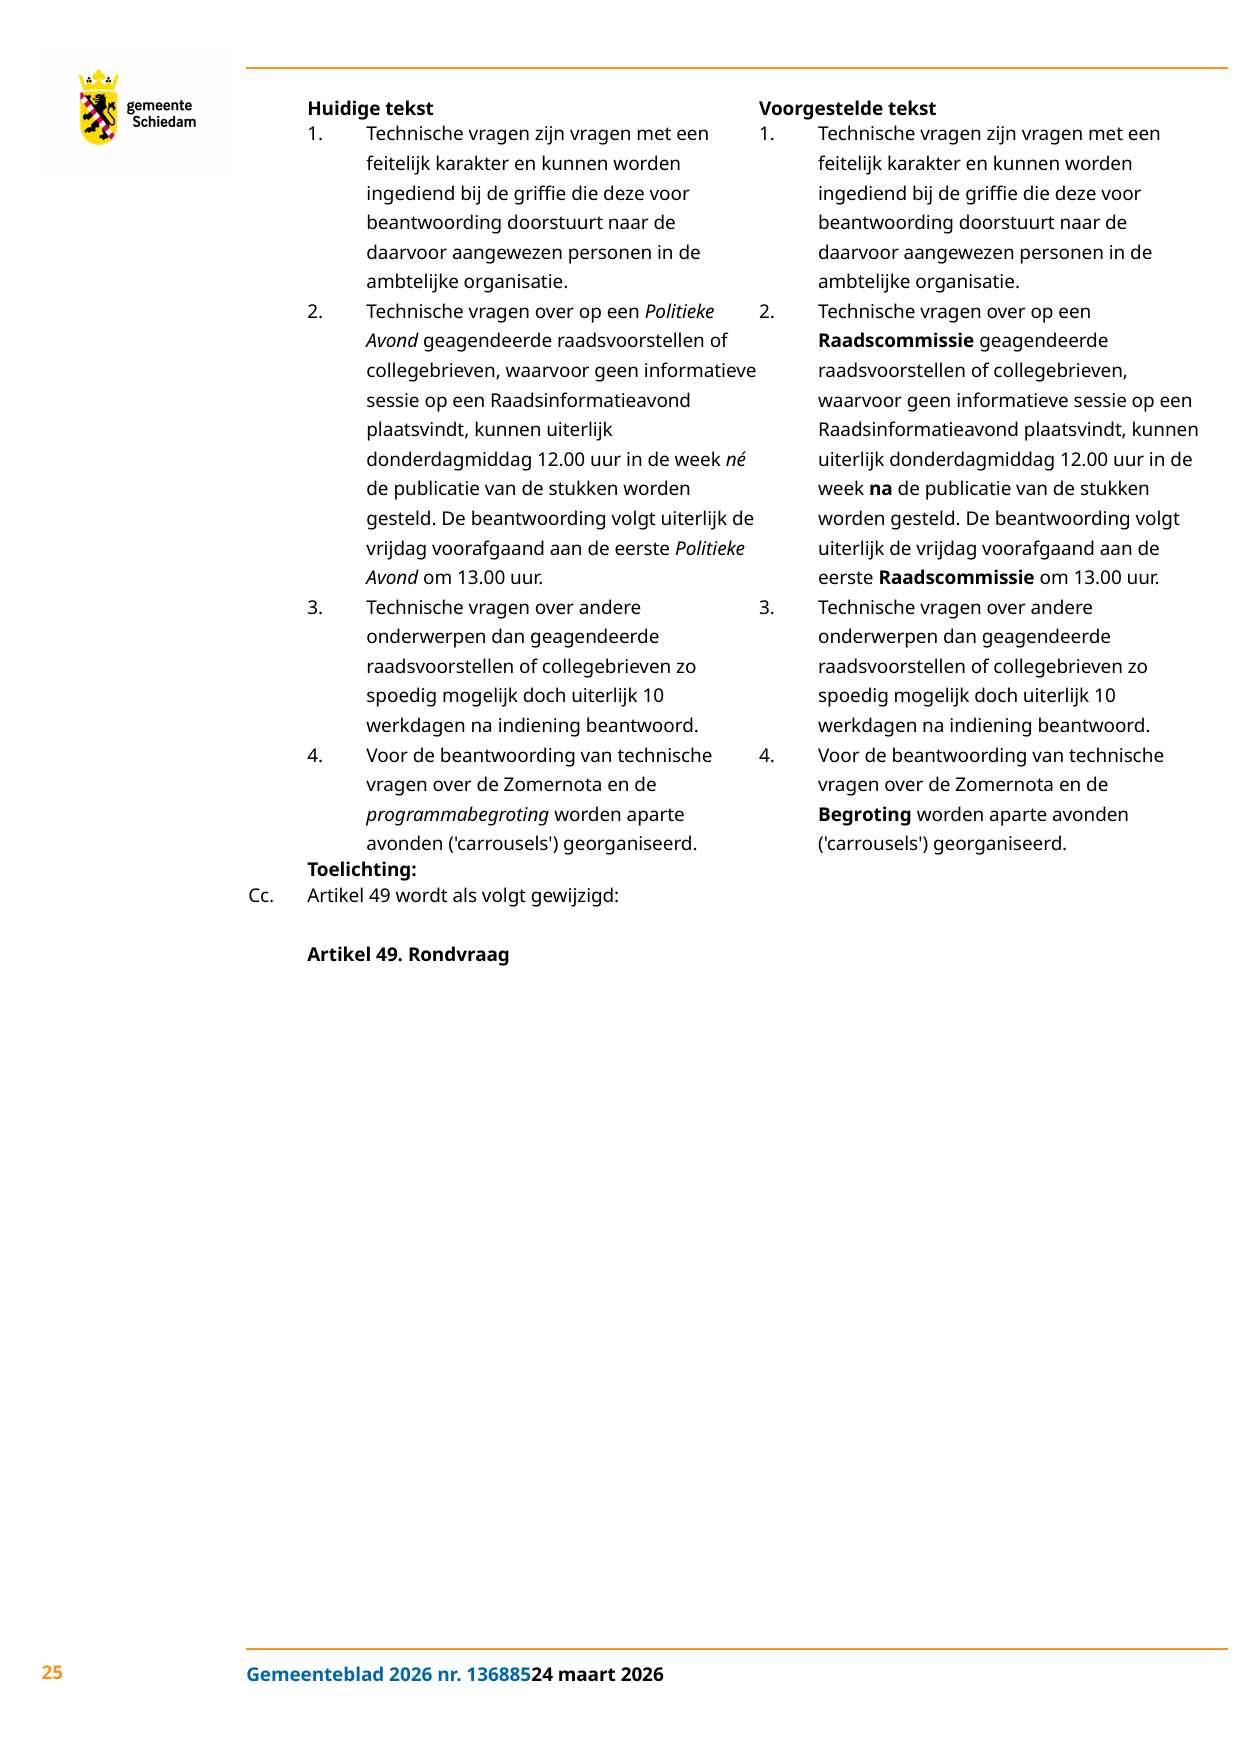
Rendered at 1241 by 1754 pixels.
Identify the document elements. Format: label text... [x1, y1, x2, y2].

table_header Huidige tekst [307, 95, 759, 121]
picture [41, 47, 231, 172]
table_cell Toelichting: [307, 856, 1211, 882]
table_header Voorgestelde tekst [759, 95, 1211, 121]
list Artikel 49 wordt als volgt gewijzigd: [248, 882, 1152, 908]
table_cell Technische vragen zijn vragen met een feitelijk karakter en kunnen worden ingediend bij de griffie die deze voor beantwoording doorstuurt naar de daarvoor aangewezen personen in de ambtelijke organisatie. Technische vragen over op een Politieke Avond geagendeerde raadsvoorstellen of collegebrieven, waarvoor geen informatieve sessie op een Raadsinformatieavond plaatsvindt, kunnen uiterlijk donderdagmiddag 12.00 uur in de week né de publicatie van de stukken worden gesteld. De beantwoording volgt uiterlijk de vrijdag voorafgaand aan de eerste Politieke Avond om 13.00 uur. Technische vragen over andere onderwerpen dan geagendeerde raadsvoorstellen of collegebrieven zo spoedig mogelijk doch uiterlijk 10 werkdagen na indiening beantwoord. Voor de beantwoording van technische vragen over de Zomernota en de programmabegroting worden aparte avonden ('carrousels') georganiseerd. [307, 121, 759, 856]
list Artikel 49. Rondvraag [248, 941, 1152, 967]
table_cell Technische vragen zijn vragen met een feitelijk karakter en kunnen worden ingediend bij de griffie die deze voor beantwoording doorstuurt naar de daarvoor aangewezen personen in de ambtelijke organisatie. Technische vragen over op een Raadscommissie geagendeerde raadsvoorstellen of collegebrieven, waarvoor geen informatieve sessie op een Raadsinformatieavond plaatsvindt, kunnen uiterlijk donderdagmiddag 12.00 uur in de week na de publicatie van de stukken worden gesteld. De beantwoording volgt uiterlijk de vrijdag voorafgaand aan de eerste Raadscommissie om 13.00 uur. Technische vragen over andere onderwerpen dan geagendeerde raadsvoorstellen of collegebrieven zo spoedig mogelijk doch uiterlijk 10 werkdagen na indiening beantwoord. Voor de beantwoording van technische vragen over de Zomernota en de Begroting worden aparte avonden ('carrousels') georganiseerd. [759, 121, 1211, 856]
